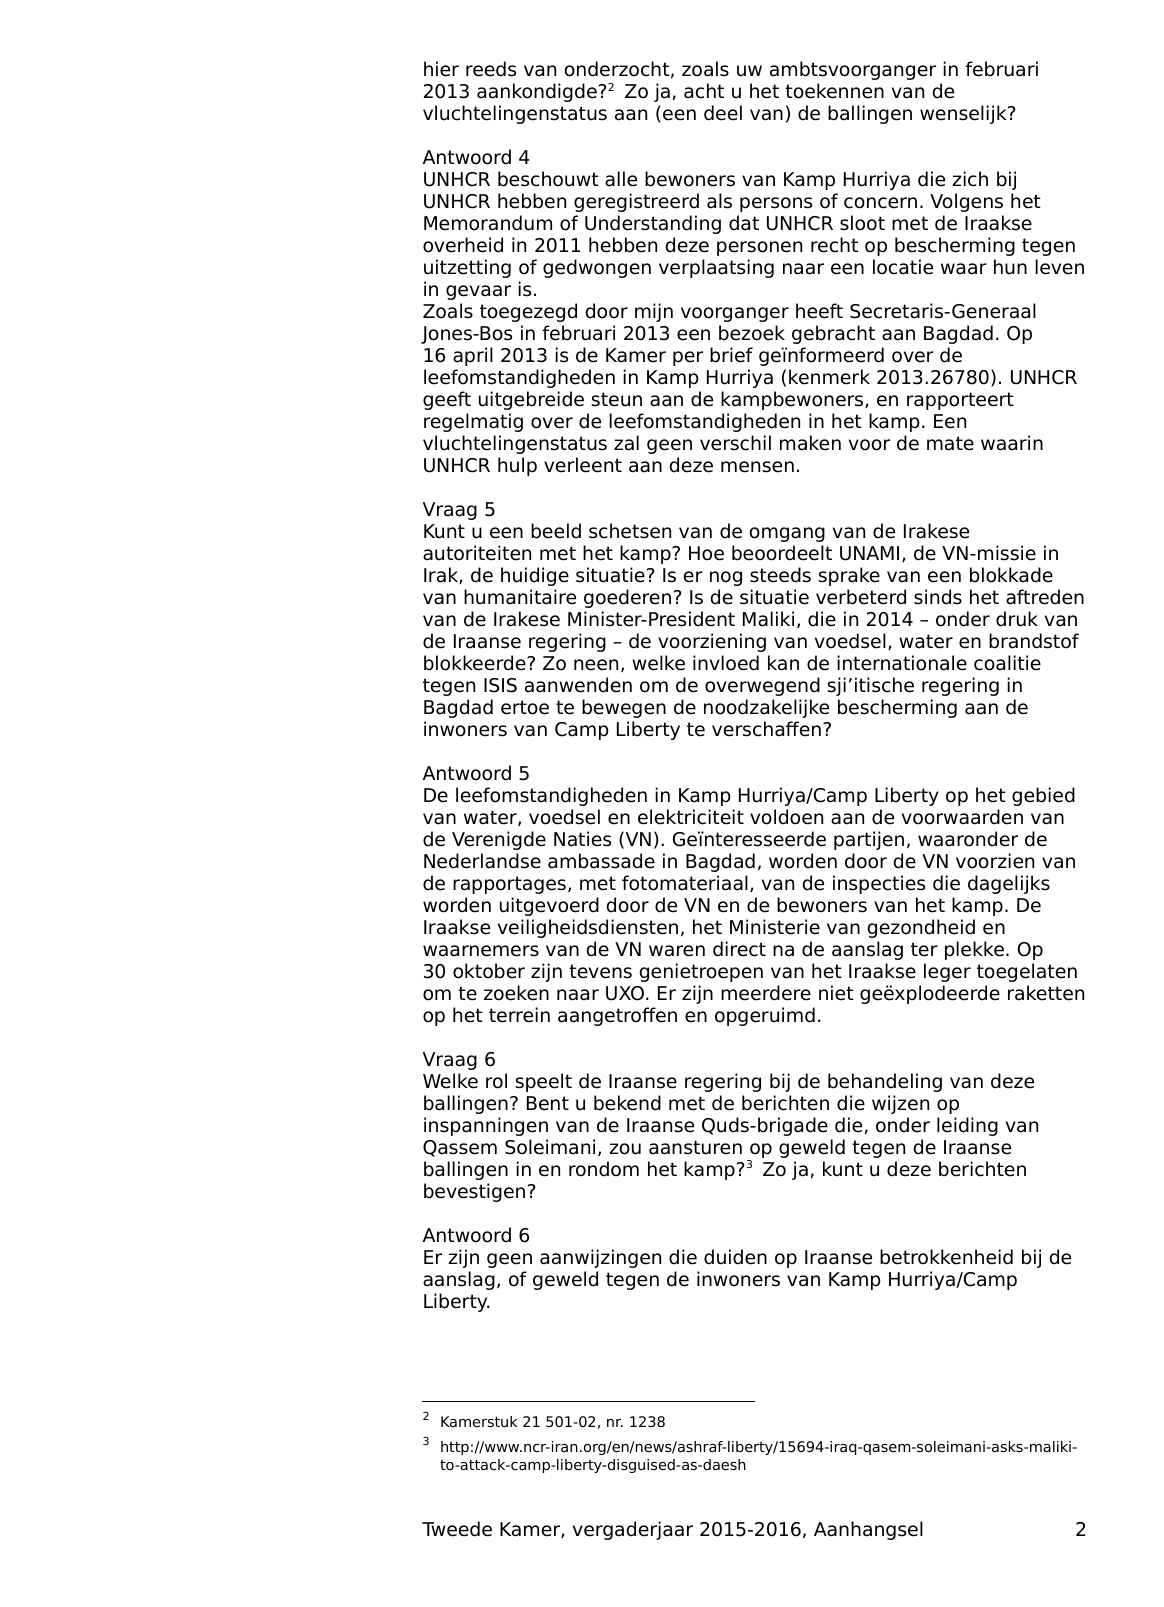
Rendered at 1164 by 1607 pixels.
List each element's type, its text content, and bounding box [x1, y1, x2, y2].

text Antwoord 5 [422, 763, 1087, 785]
text Kamerstuk 21 501-02, nr. 1238 [422, 1410, 1087, 1432]
text Er zijn geen aanwijzingen die duiden op Iraanse betrokkenheid bij de aanslag, of geweld tegen de inwoners van Kamp Hurriya/Camp Liberty. [422, 1247, 1087, 1313]
text Zoals toegezegd door mijn voorganger heeft Secretaris-Generaal Jones-Bos in februari 2013 een bezoek gebracht aan Bagdad. Op 16 april 2013 is de Kamer per brief geïnformeerd over de leefomstandigheden in Kamp Hurriya (kenmerk 2013.26780). UNHCR geeft uitgebreide steun aan de kampbewoners, en rapporteert regelmatig over de leefomstandigheden in het kamp. Een vluchtelingenstatus zal geen verschil maken voor de mate waarin UNHCR hulp verleent aan deze mensen. [422, 301, 1087, 477]
text Antwoord 6 [422, 1225, 1087, 1247]
text Vraag 5 [422, 499, 1087, 521]
text Welke rol speelt de Iraanse regering bij de behandeling van deze ballingen? Bent u bekend met de berichten die wijzen op inspanningen van de Iraanse Quds-brigade die, onder leiding van Qassem Soleimani, zou aansturen op geweld tegen de Iraanse ballingen in en rondom het kamp? Zo ja, kunt u deze berichten bevestigen? [422, 1071, 1087, 1203]
text UNHCR beschouwt alle bewoners van Kamp Hurriya die zich bij UNHCR hebben geregistreerd als persons of concern. Volgens het Memorandum of Understanding dat UNHCR sloot met de Iraakse overheid in 2011 hebben deze personen recht op bescherming tegen uitzetting of gedwongen verplaatsing naar een locatie waar hun leven in gevaar is. [422, 169, 1087, 301]
text hier reeds van onderzocht, zoals uw ambtsvoorganger in februari 2013 aankondigde? Zo ja, acht u het toekennen van de vluchtelingenstatus aan (een deel van) de ballingen wenselijk? [422, 59, 1087, 125]
text Antwoord 4 [422, 147, 1087, 169]
text Kunt u een beeld schetsen van de omgang van de Irakese autoriteiten met het kamp? Hoe beoordeelt UNAMI, de VN-missie in Irak, de huidige situatie? Is er nog steeds sprake van een blokkade van humanitaire goederen? Is de situatie verbeterd sinds het aftreden van de Irakese Minister-President Maliki, die in 2014 – onder druk van de Iraanse regering – de voorziening van voedsel, water en brandstof blokkeerde? Zo neen, welke invloed kan de internationale coalitie tegen ISIS aanwenden om de overwegend sji’itische regering in Bagdad ertoe te bewegen de noodzakelijke bescherming aan de inwoners van Camp Liberty te verschaffen? [422, 521, 1087, 741]
text De leefomstandigheden in Kamp Hurriya/Camp Liberty op het gebied van water, voedsel en elektriciteit voldoen aan de voorwaarden van de Verenigde Naties (VN). Geïnteresseerde partijen, waaronder de Nederlandse ambassade in Bagdad, worden door de VN voorzien van de rapportages, met fotomateriaal, van de inspecties die dagelijks worden uitgevoerd door de VN en de bewoners van het kamp. De Iraakse veiligheidsdiensten, het Ministerie van gezondheid en waarnemers van de VN waren direct na de aanslag ter plekke. Op 30 oktober zijn tevens genietroepen van het Iraakse leger toegelaten om te zoeken naar UXO. Er zijn meerdere niet geëxplodeerde raketten op het terrein aangetroffen en opgeruimd. [422, 785, 1087, 1027]
text http://www.ncr-iran.org/en/news/ashraf-liberty/15694-iraq-qasem-soleimani-asks-maliki-to-attack-camp-liberty-disguised-as-daesh [422, 1435, 1087, 1474]
text Vraag 6 [422, 1049, 1087, 1071]
